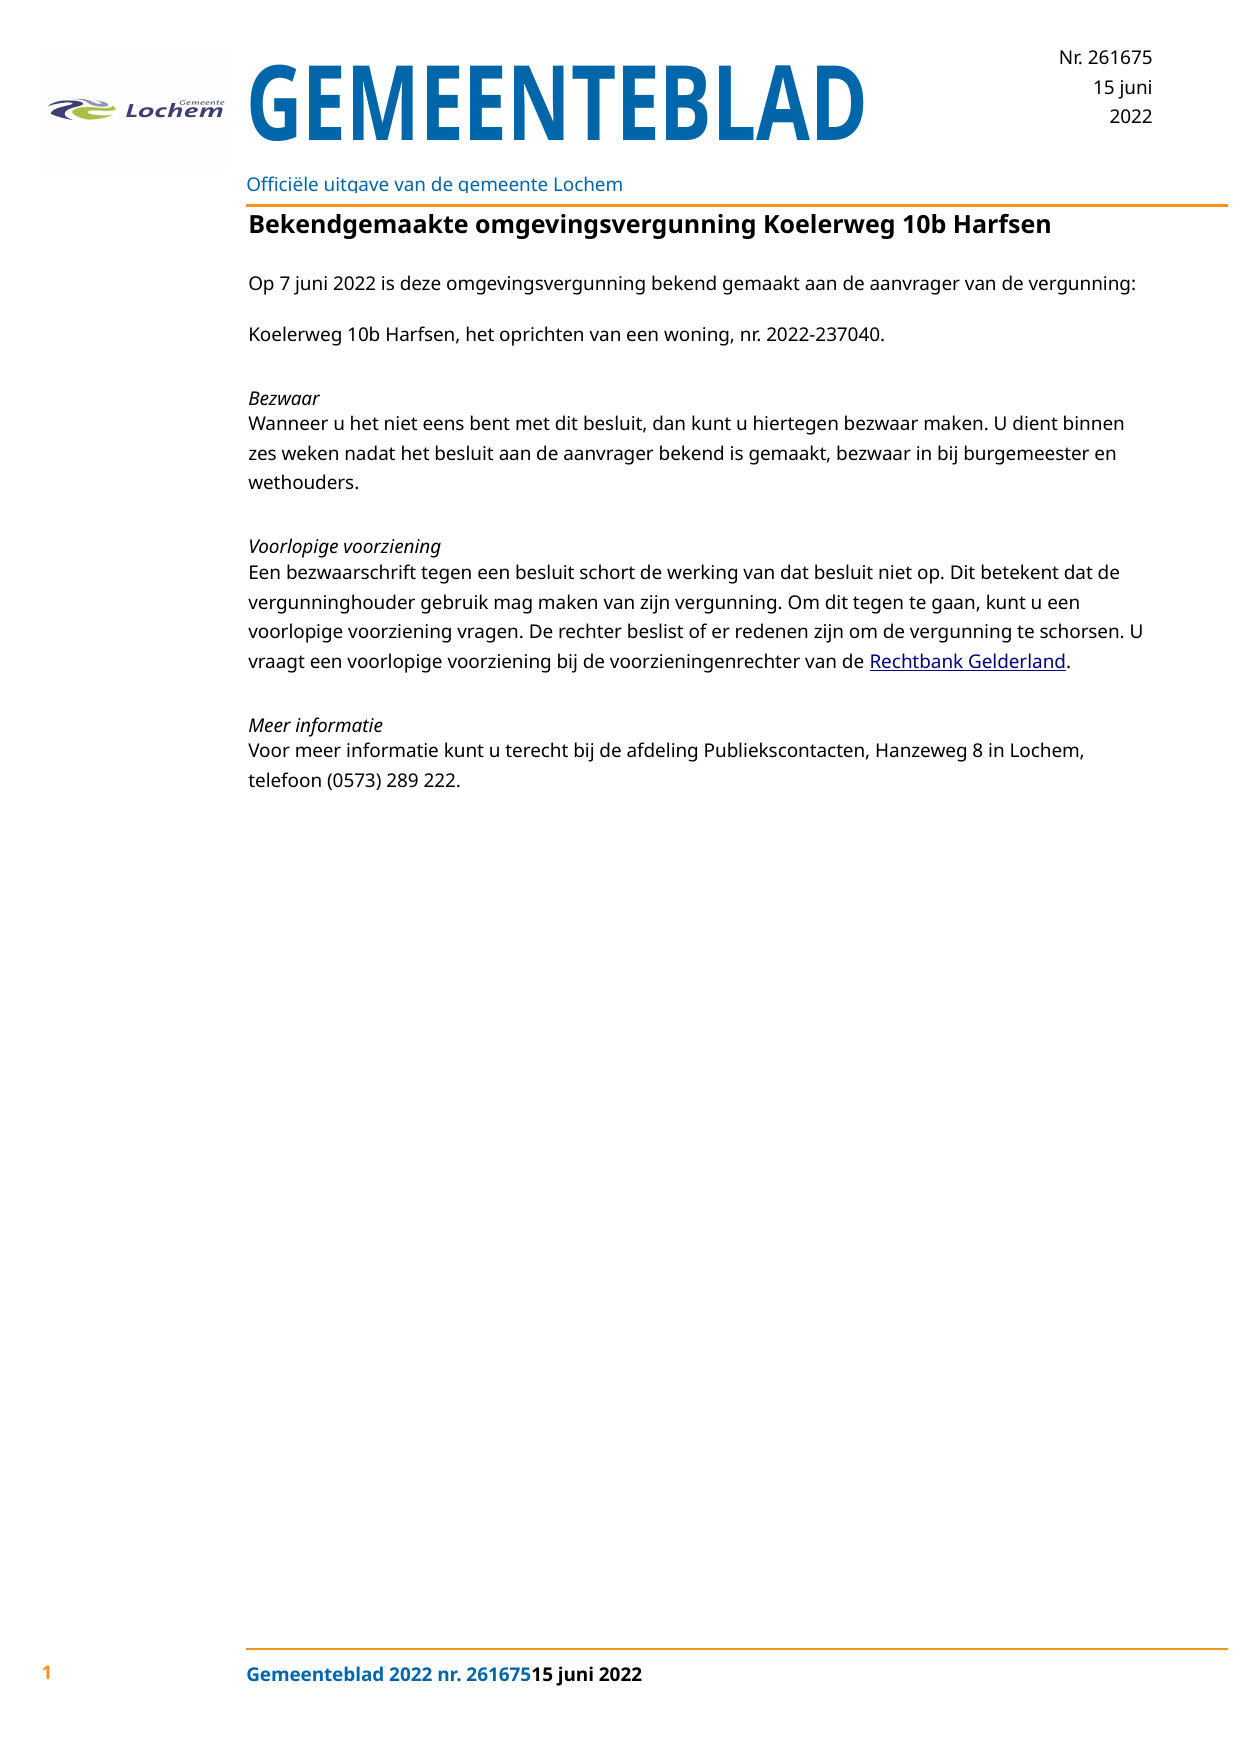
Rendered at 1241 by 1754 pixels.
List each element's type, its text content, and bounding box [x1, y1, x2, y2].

text Koelerweg 10b Harfsen, het oprichten van een woning, nr. 2022-237040. [248, 321, 1152, 346]
text Bezwaar [248, 385, 1152, 410]
text Bekendgemaakte omgevingsvergunning Koelerweg 10b Harfsen [248, 207, 1152, 241]
picture [41, 47, 231, 172]
text Op 7 juni 2022 is deze omgevingsvergunning bekend gemaakt aan de aanvrager van de vergunning: [248, 270, 1152, 296]
text Meer informatie [248, 712, 1152, 738]
text Voorlopige voorziening [248, 533, 1152, 559]
text Een bezwaarschrift tegen een besluit schort de werking van dat besluit niet op. Dit betekent dat de vergunninghouder gebruik mag maken van zijn vergunning. Om dit tegen te gaan, kunt u een voorlopige voorziening vragen. De rechter beslist of er redenen zijn om de vergunning te schorsen. U vraagt een voorlopige voorziening bij de voorzieningenrechter van de Rechtbank Gelderland. [248, 559, 1152, 674]
text Wanneer u het niet eens bent met dit besluit, dan kunt u hiertegen bezwaar maken. U dient binnen zes weken nadat het besluit aan de aanvrager bekend is gemaakt, bezwaar in bij burgemeester en wethouders. [248, 410, 1152, 495]
text Voor meer informatie kunt u terecht bij de afdeling Publiekscontacten, Hanzeweg 8 in Lochem, telefoon (0573) 289 222. [248, 738, 1152, 793]
